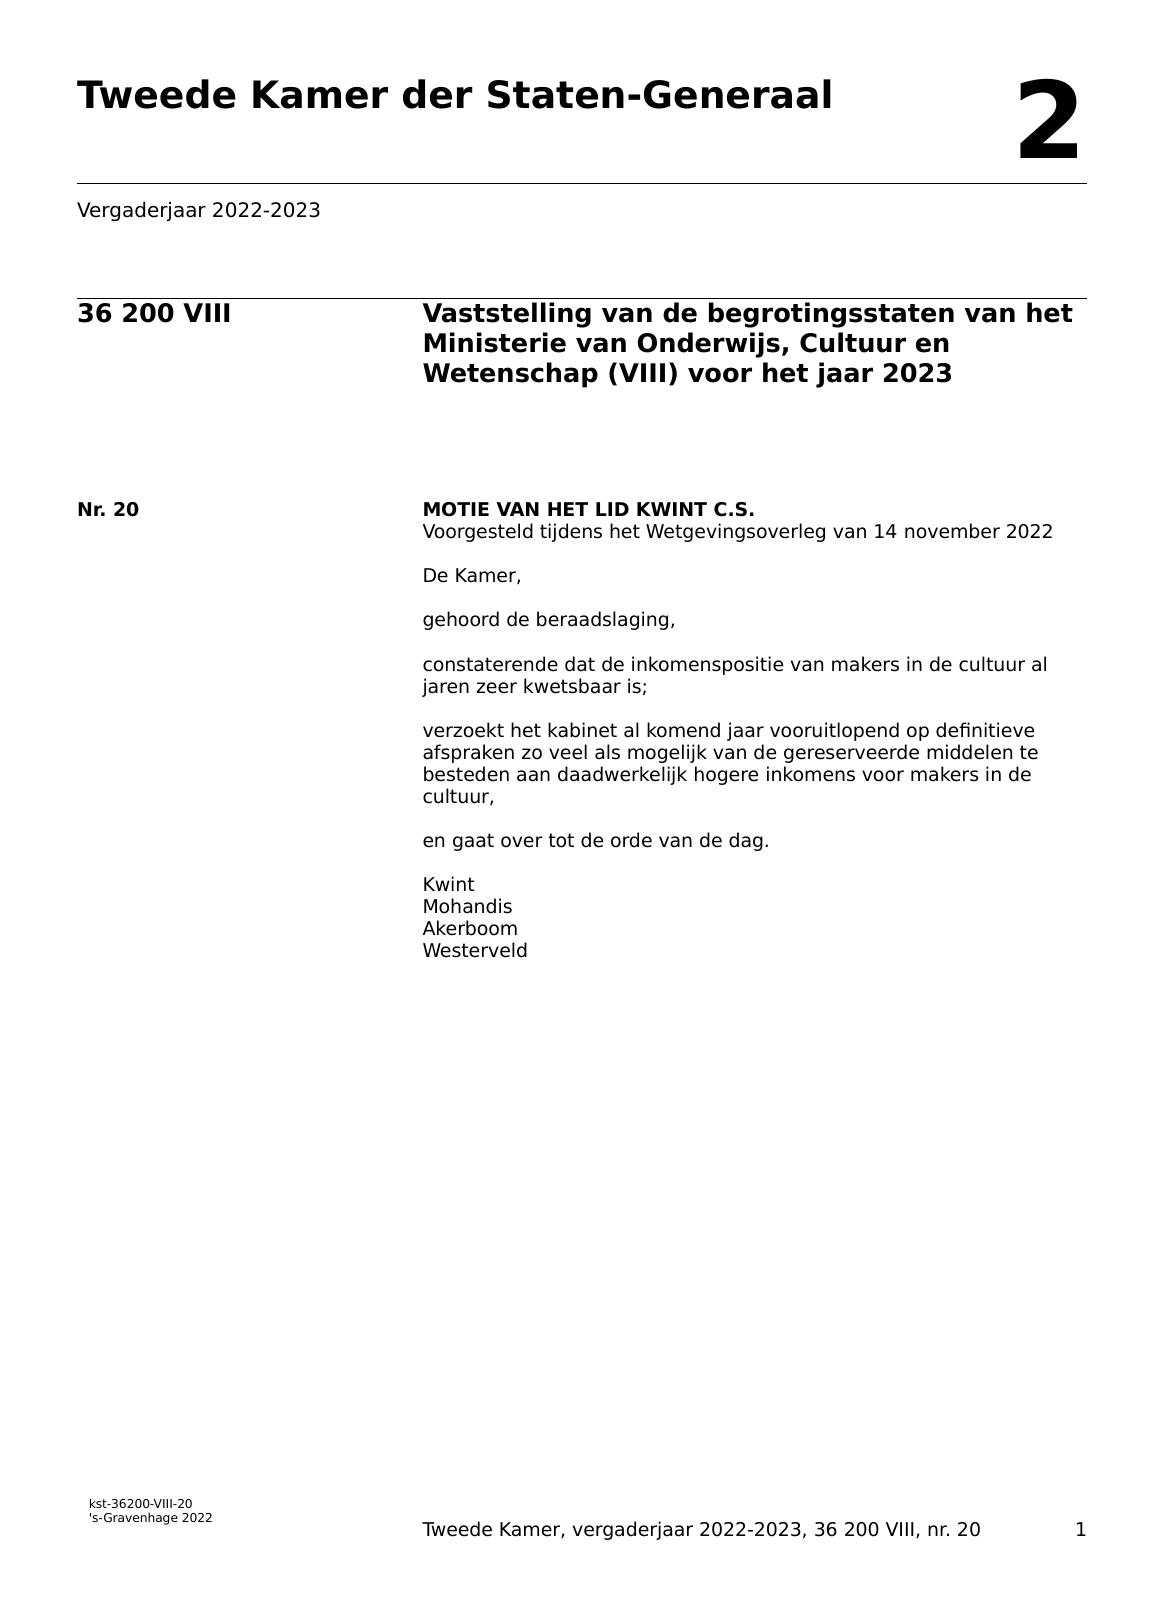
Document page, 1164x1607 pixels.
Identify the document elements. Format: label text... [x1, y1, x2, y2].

text Akerboom [422, 918, 1087, 940]
table_header Tweede Kamer der Staten-Generaal [77, 59, 886, 183]
text constaterende dat de inkomenspositie van makers in de cultuur al jaren zeer kwetsbaar is; [422, 653, 1087, 697]
text 's-Gravenhage 2022 [88, 1511, 323, 1525]
text verzoekt het kabinet al komend jaar vooruitlopend op definitieve afspraken zo veel als mogelijk van de gereserveerde middelen te besteden aan daadwerkelijk hogere inkomens voor makers in de cultuur, [422, 720, 1087, 808]
text en gaat over tot de orde van de dag. [422, 830, 1087, 852]
text Voorgesteld tijdens het Wetgevingsoverleg van 14 november 2022 [422, 521, 1087, 543]
text Kwint [422, 874, 1087, 896]
subtitle 36 200 VIII Vaststelling van de begrotingsstaten van het Ministerie van Onderwijs, Cultuur en Wetenschap (VIII) voor het jaar 2023 [77, 299, 1087, 388]
text De Kamer, [422, 565, 1087, 587]
text kst-36200-VIII-20 [88, 1497, 323, 1511]
text Westerveld [422, 940, 1087, 962]
table_cell Vergaderjaar 2022-2023 [77, 184, 1087, 298]
table_header 2 [886, 59, 1087, 183]
text Mohandis [422, 896, 1087, 918]
subtitle Nr. 20 MOTIE VAN HET LID KWINT C.S. [77, 499, 1087, 521]
text gehoord de beraadslaging, [422, 609, 1087, 631]
